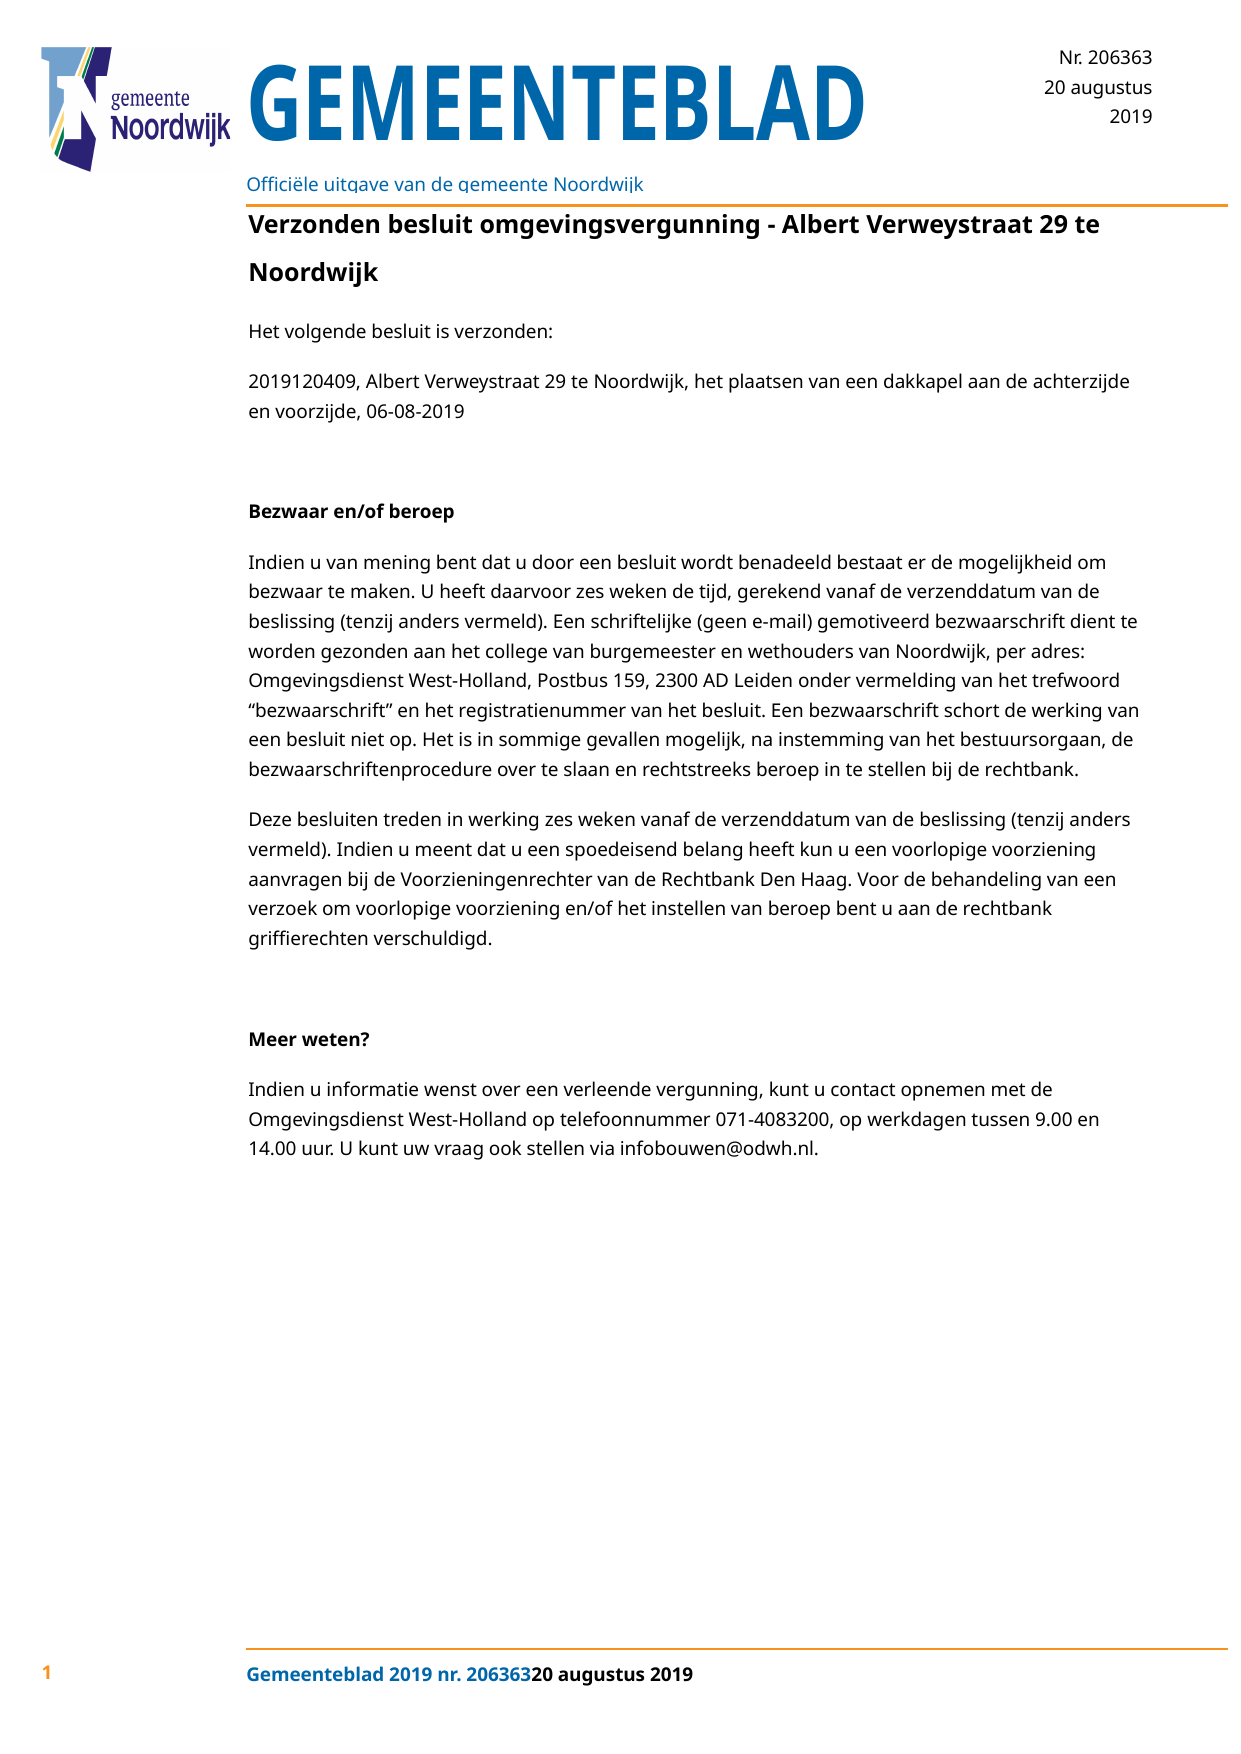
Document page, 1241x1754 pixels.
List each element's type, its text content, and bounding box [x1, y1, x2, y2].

text 2019120409, Albert Verweystraat 29 te Noordwijk, het plaatsen van een dakkapel aan de achterzijde en voorzijde, 06-08-2019 [248, 368, 1152, 424]
text Het volgende besluit is verzonden: [248, 318, 1152, 344]
text Indien u van mening bent dat u door een besluit wordt benadeeld bestaat er de mogelijkheid om bezwaar te maken. U heeft daarvoor zes weken de tijd, gerekend vanaf de verzenddatum van de beslissing (tenzij anders vermeld). Een schriftelijke (geen e-mail) gemotiveerd bezwaarschrift dient te worden gezonden aan het college van burgemeester en wethouders van Noordwijk, per adres: Omgevingsdienst West-Holland, Postbus 159, 2300 AD Leiden onder vermelding van het trefwoord “bezwaarschrift” en het registratienummer van het besluit. Een bezwaarschrift schort de werking van een besluit niet op. Het is in sommige gevallen mogelijk, na instemming van het bestuursorgaan, de bezwaarschriftenprocedure over te slaan en rechtstreeks beroep in te stellen bij de rechtbank. [248, 549, 1152, 782]
text Bezwaar en/of beroep [248, 499, 1152, 524]
text Deze besluiten treden in werking zes weken vanaf de verzenddatum van de beslissing (tenzij anders vermeld). Indien u meent dat u een spoedeisend belang heeft kun u een voorlopige voorziening aanvragen bij de Voorzieningenrechter van de Rechtbank Den Haag. Voor de behandeling van een verzoek om voorlopige voorziening en/of het instellen van beroep bent u aan de rechtbank griffierechten verschuldigd. [248, 807, 1152, 951]
text Meer weten? [248, 1026, 1152, 1052]
text Indien u informatie wenst over een verleende vergunning, kunt u contact opnemen met de Omgevingsdienst West-Holland op telefoonnummer 071-4083200, op werkdagen tussen 9.00 en 14.00 uur. U kunt uw vraag ook stellen via infobouwen@odwh.nl. [248, 1076, 1152, 1161]
text Verzonden besluit omgevingsvergunning - Albert Verweystraat 29 te Noordwijk [248, 207, 1152, 288]
picture [41, 47, 231, 172]
